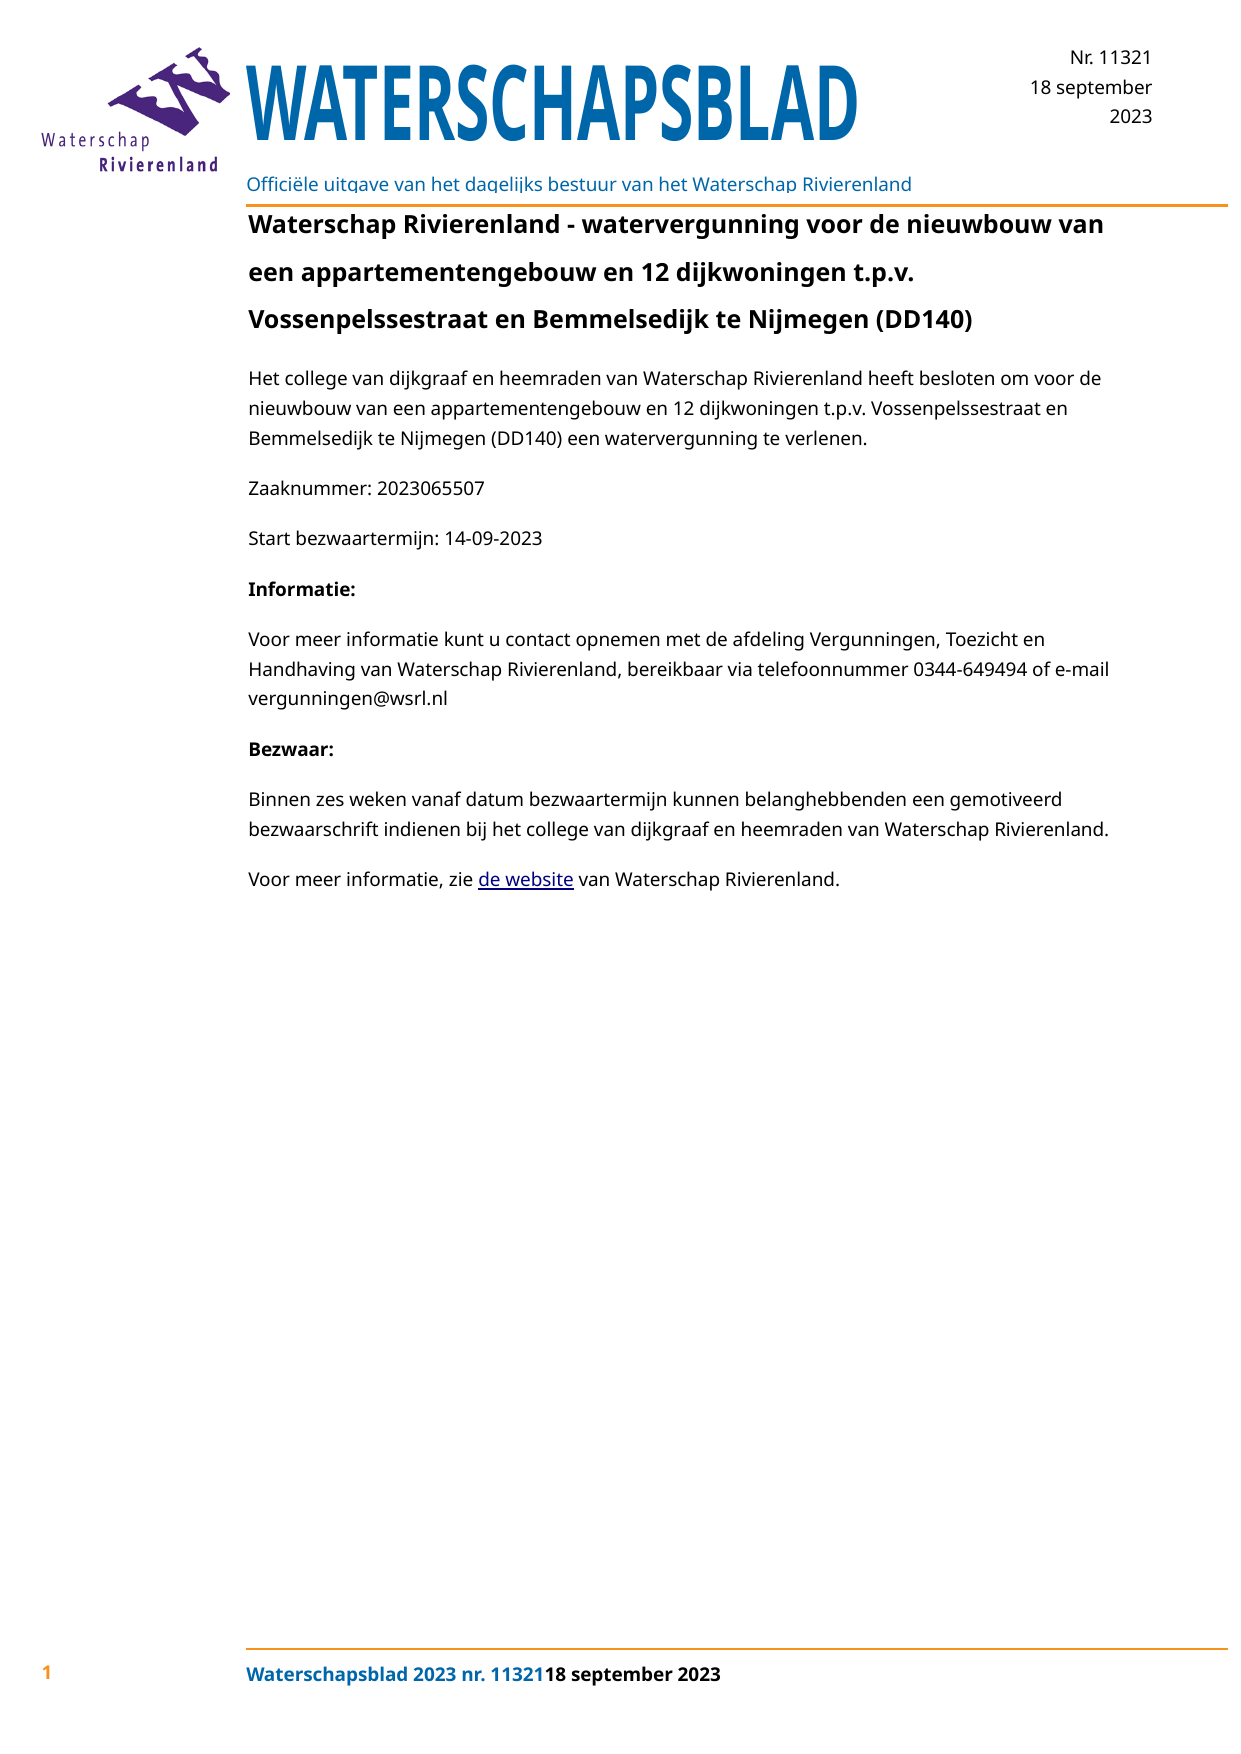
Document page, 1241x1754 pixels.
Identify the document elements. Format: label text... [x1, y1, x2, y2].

text Zaaknummer: 2023065507 [248, 475, 1152, 501]
text Voor meer informatie, zie de website van Waterschap Rivierenland. [248, 866, 1152, 892]
text Voor meer informatie kunt u contact opnemen met de afdeling Vergunningen, Toezicht en Handhaving van Waterschap Rivierenland, bereikbaar via telefoonnummer 0344-649494 of e-mail vergunningen@wsrl.nl [248, 626, 1152, 711]
text Het college van dijkgraaf en heemraden van Waterschap Rivierenland heeft besloten om voor de nieuwbouw van een appartementengebouw en 12 dijkwoningen t.p.v. Vossenpelssestraat en Bemmelsedijk te Nijmegen (DD140) een watervergunning te verlenen. [248, 366, 1152, 450]
text Bezwaar: [248, 736, 1152, 762]
text Binnen zes weken vanaf datum bezwaartermijn kunnen belanghebbenden een gemotiveerd bezwaarschrift indienen bij het college van dijkgraaf en heemraden van Waterschap Rivierenland. [248, 786, 1152, 842]
text Waterschap Rivierenland - watervergunning voor de nieuwbouw van een appartementengebouw en 12 dijkwoningen t.p.v. Vossenpelssestraat en Bemmelsedijk te Nijmegen (DD140) [248, 207, 1152, 336]
picture [41, 47, 231, 172]
text Informatie: [248, 576, 1152, 602]
text Start bezwaartermijn: 14-09-2023 [248, 526, 1152, 551]
